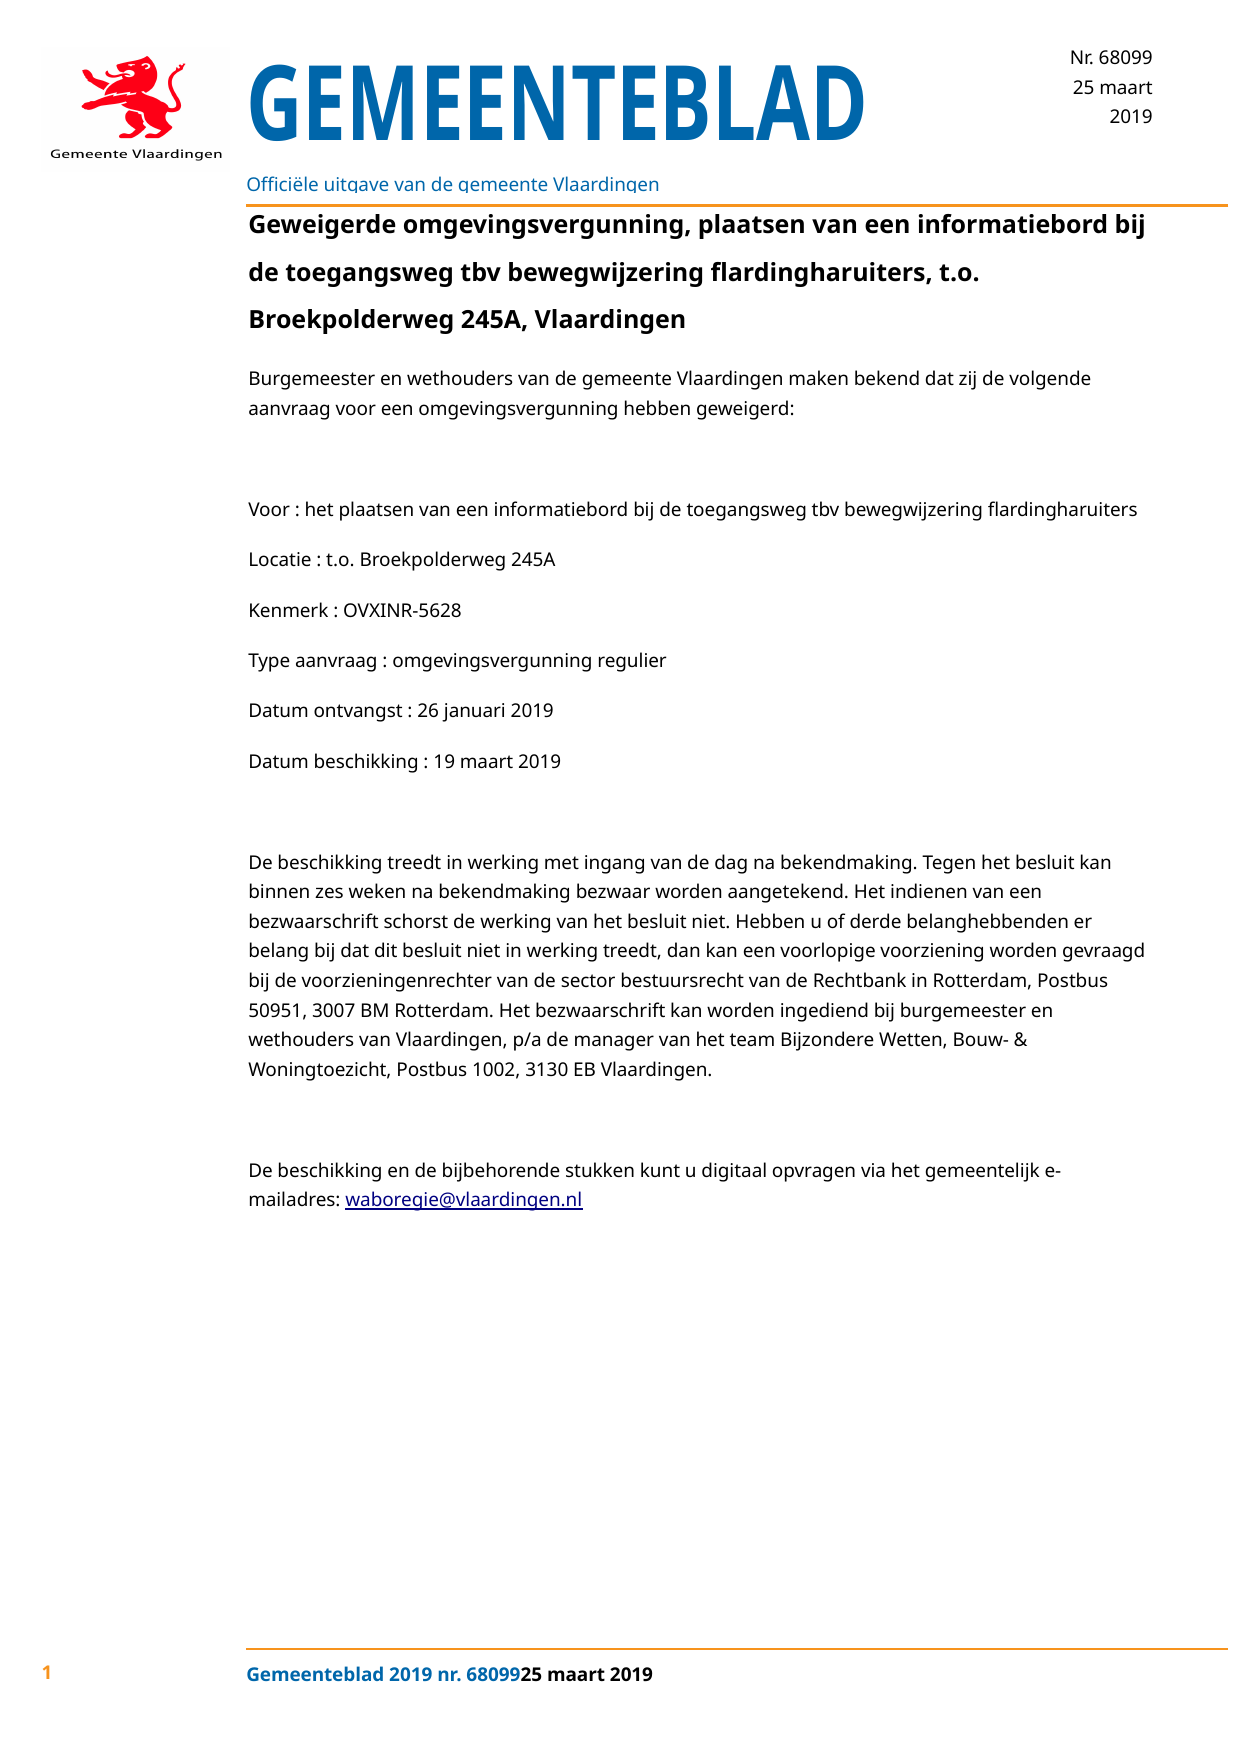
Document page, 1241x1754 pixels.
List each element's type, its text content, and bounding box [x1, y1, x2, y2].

text De beschikking treedt in werking met ingang van de dag na bekendmaking. Tegen het besluit kan binnen zes weken na bekendmaking bezwaar worden aangetekend. Het indienen van een bezwaarschrift schorst de werking van het besluit niet. Hebben u of derde belanghebbenden er belang bij dat dit besluit niet in werking treedt, dan kan een voorlopige voorziening worden gevraagd bij de voorzieningenrechter van de sector bestuursrecht van de Rechtbank in Rotterdam, Postbus 50951, 3007 BM Rotterdam. Het bezwaarschrift kan worden ingediend bij burgemeester en wethouders van Vlaardingen, p/a de manager van het team Bijzondere Wetten, Bouw- & Woningtoezicht, Postbus 1002, 3130 EB Vlaardingen. [248, 849, 1152, 1082]
text Kenmerk : OVXINR-5628 [248, 597, 1152, 622]
text Type aanvraag : omgevingsvergunning regulier [248, 647, 1152, 673]
text Datum beschikking : 19 maart 2019 [248, 748, 1152, 774]
text Locatie : t.o. Broekpolderweg 245A [248, 546, 1152, 572]
text De beschikking en de bijbehorende stukken kunt u digitaal opvragen via het gemeentelijk e-mailadres: waboregie@vlaardingen.nl [248, 1157, 1152, 1212]
text Geweigerde omgevingsvergunning, plaatsen van een informatiebord bij de toegangsweg tbv bewegwijzering flardingharuiters, t.o. Broekpolderweg 245A, Vlaardingen [248, 207, 1152, 336]
picture [41, 47, 231, 172]
text Burgemeester en wethouders van de gemeente Vlaardingen maken bekend dat zij de volgende aanvraag voor een omgevingsvergunning hebben geweigerd: [248, 366, 1152, 421]
text Datum ontvangst : 26 januari 2019 [248, 698, 1152, 723]
text Voor : het plaatsen van een informatiebord bij de toegangsweg tbv bewegwijzering flardingharuiters [248, 496, 1152, 522]
